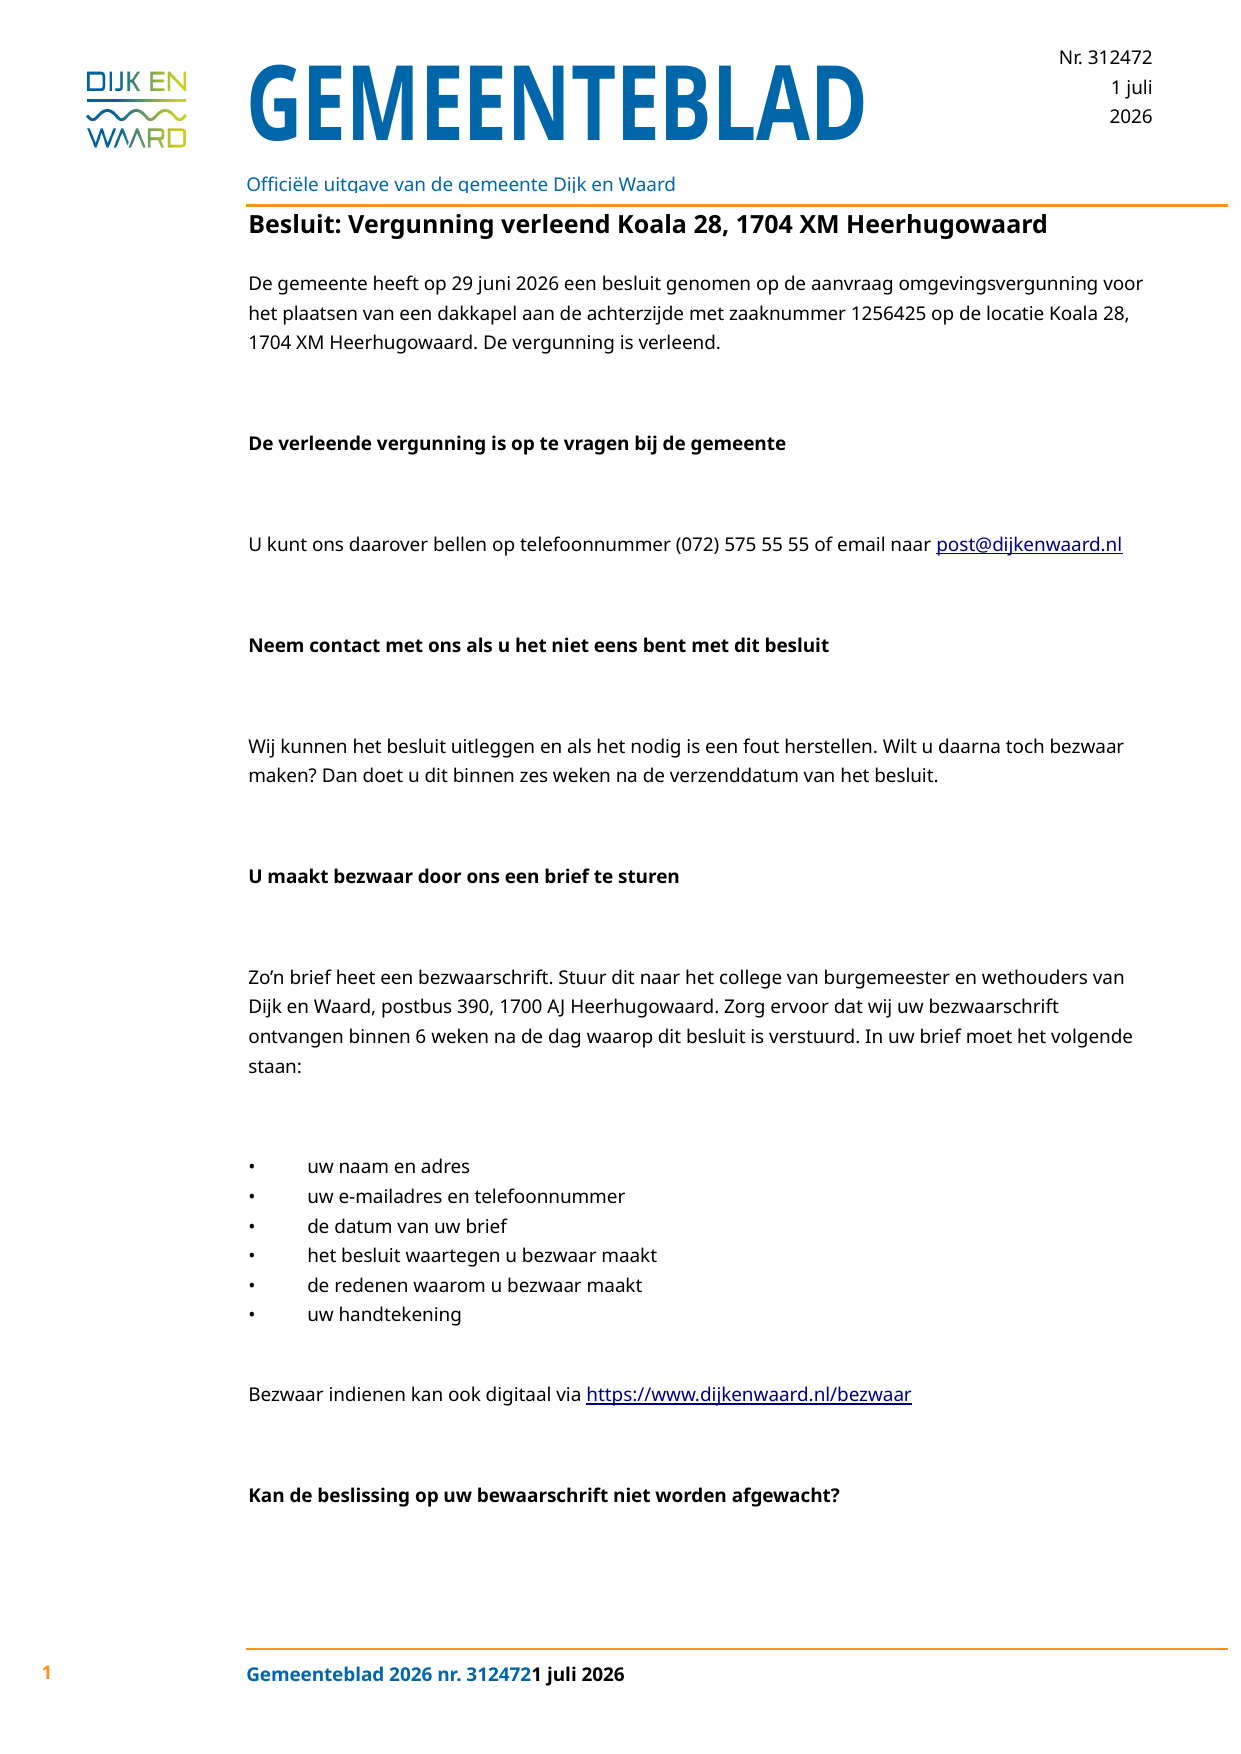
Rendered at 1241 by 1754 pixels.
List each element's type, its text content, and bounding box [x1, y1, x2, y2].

picture [41, 47, 231, 172]
list het besluit waartegen u bezwaar maakt [248, 1242, 1152, 1268]
text Besluit: Vergunning verleend Koala 28, 1704 XM Heerhugowaard [248, 207, 1152, 241]
text De gemeente heeft op 29 juni 2026 een besluit genomen op de aanvraag omgevingsvergunning voor het plaatsen van een dakkapel aan de achterzijde met zaaknummer 1256425 op de locatie Koala 28, 1704 XM Heerhugowaard. De vergunning is verleend. [248, 270, 1152, 355]
text Kan de beslissing op uw bewaarschrift niet worden afgewacht? [248, 1482, 1152, 1508]
text Zo’n brief heet een bezwaarschrift. Stuur dit naar het college van burgemeester en wethouders van Dijk en Waard, postbus 390, 1700 AJ Heerhugowaard. Zorg ervoor dat wij uw bezwaarschrift ontvangen binnen 6 weken na de dag waarop dit besluit is verstuurd. In uw brief moet het volgende staan: [248, 964, 1152, 1078]
list uw e-mailadres en telefoonnummer [248, 1183, 1152, 1209]
list uw handtekening [248, 1302, 1152, 1327]
list de redenen waarom u bezwaar maakt [248, 1272, 1152, 1298]
list uw naam en adres [248, 1154, 1152, 1179]
text De verleende vergunning is op te vragen bij de gemeente [248, 430, 1152, 456]
text U maakt bezwaar door ons een brief te sturen [248, 863, 1152, 889]
text U kunt ons daarover bellen op telefoonnummer (072) 575 55 55 of email naar post@dijkenwaard.nl [248, 531, 1152, 557]
text Bezwaar indienen kan ook digitaal via https://www.dijkenwaard.nl/bezwaar [248, 1382, 1152, 1407]
text Wij kunnen het besluit uitleggen en als het nodig is een fout herstellen. Wilt u daarna toch bezwaar maken? Dan doet u dit binnen zes weken na de verzenddatum van het besluit. [248, 733, 1152, 788]
list de datum van uw brief [248, 1213, 1152, 1238]
text Neem contact met ons als u het niet eens bent met dit besluit [248, 632, 1152, 658]
